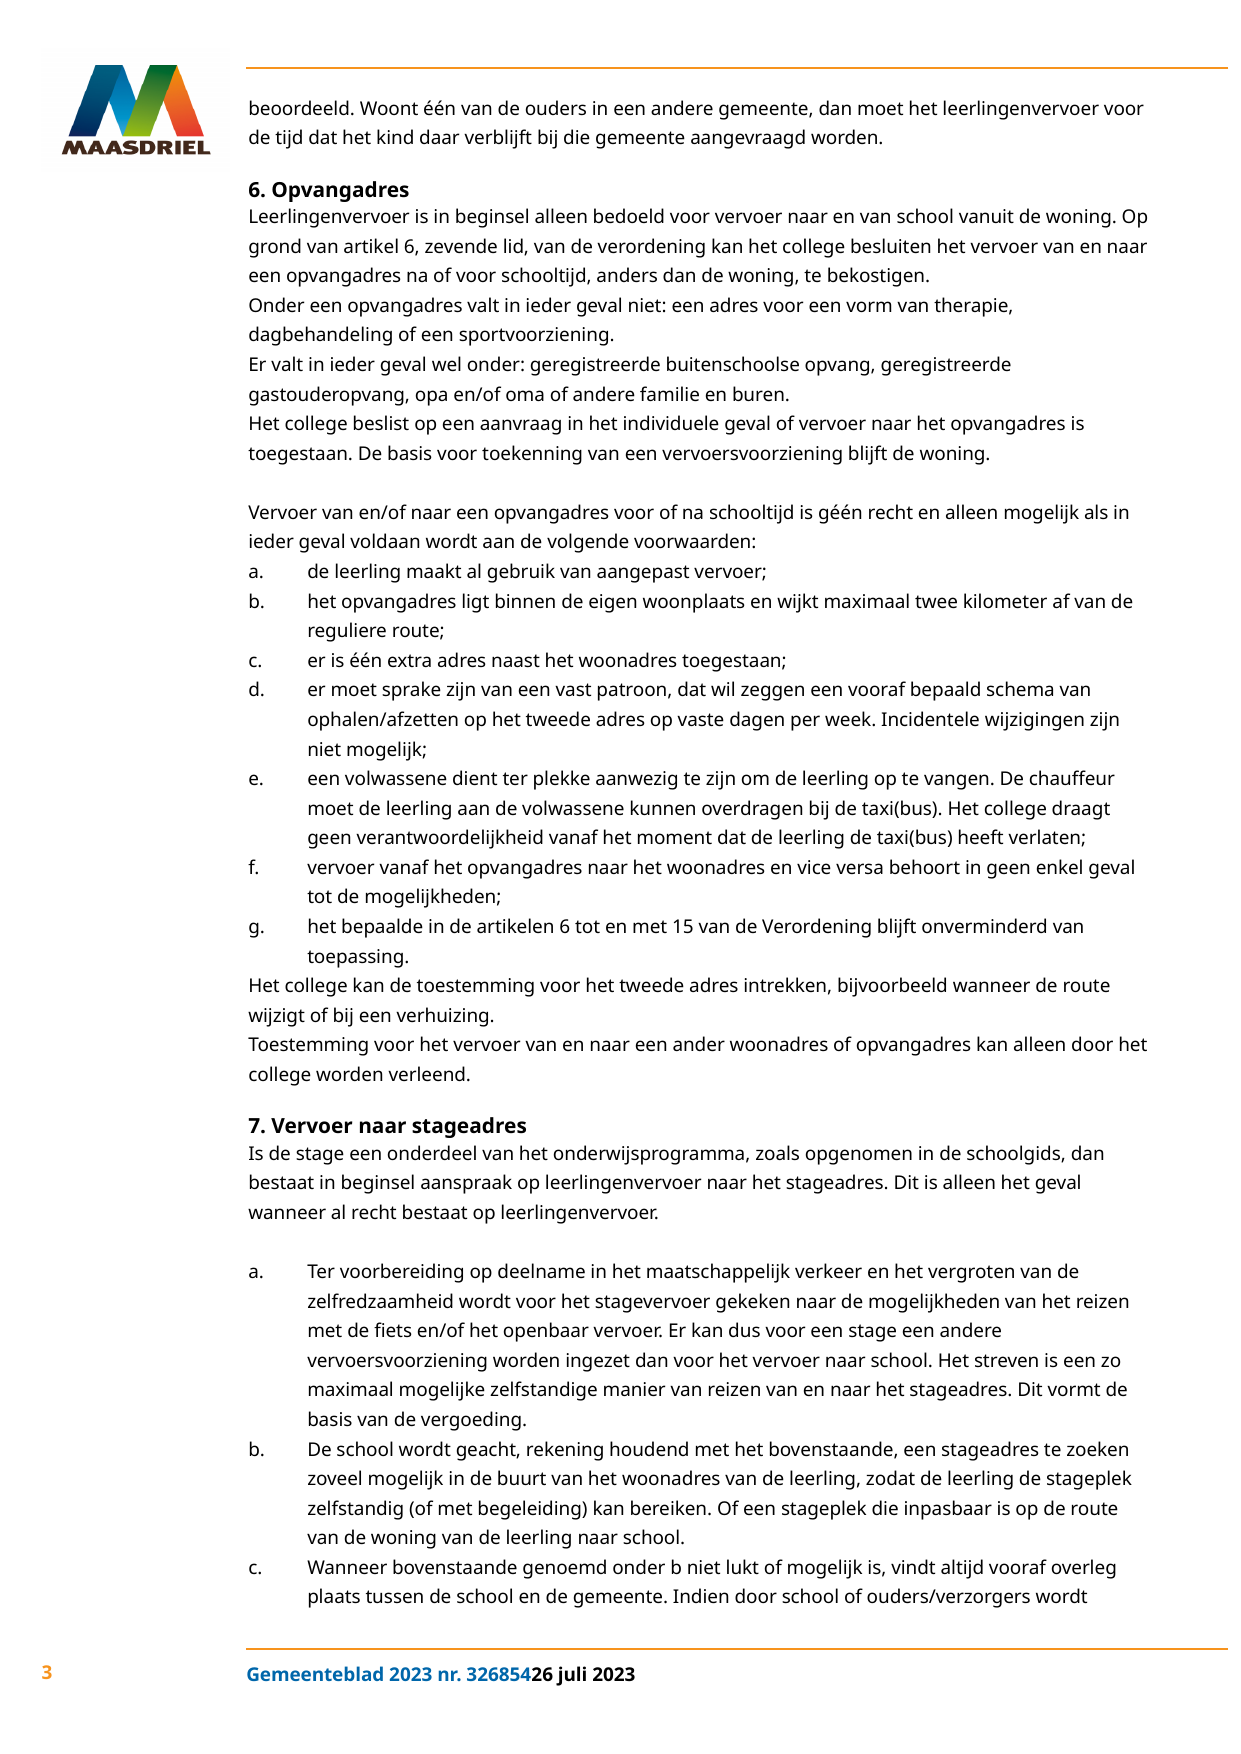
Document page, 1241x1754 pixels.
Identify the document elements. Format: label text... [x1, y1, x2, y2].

text Onder een opvangadres valt in ieder geval niet: een adres voor een vorm van therapie, dagbehandeling of een sportvoorziening. [248, 292, 1152, 347]
list het bepaalde in de artikelen 6 tot en met 15 van de Verordening blijft onverminderd van toepassing. [248, 913, 1152, 968]
text Toestemming voor het vervoer van en naar een ander woonadres of opvangadres kan alleen door het college worden verleend. [248, 1032, 1152, 1087]
list het opvangadres ligt binnen de eigen woonplaats en wijkt maximaal twee kilometer af van de reguliere route; [248, 588, 1152, 643]
list er is één extra adres naast het woonadres toegestaan; [248, 647, 1152, 673]
list De school wordt geacht, rekening houdend met het bovenstaande, een stageadres te zoeken zoveel mogelijk in de buurt van het woonadres van de leerling, zodat de leerling de stageplek zelfstandig (of met begeleiding) kan bereiken. Of een stageplek die inpasbaar is op de route van de woning van de leerling naar school. [248, 1436, 1152, 1550]
list een volwassene dient ter plekke aanwezig te zijn om de leerling op te vangen. De chauffeur moet de leerling aan de volwassene kunnen overdragen bij de taxi(bus). Het college draagt geen verantwoordelijkheid vanaf het moment dat de leerling de taxi(bus) heeft verlaten; [248, 765, 1152, 850]
text Leerlingenvervoer is in beginsel alleen bedoeld voor vervoer naar en van school vanuit de woning. Op grond van artikel 6, zevende lid, van de verordening kan het college besluiten het vervoer van en naar een opvangadres na of voor schooltijd, anders dan de woning, te bekostigen. [248, 203, 1152, 288]
list Wanneer bovenstaande genoemd onder b niet lukt of mogelijk is, vindt altijd vooraf overleg plaats tussen de school en de gemeente. Indien door school of ouders/verzorgers wordt [248, 1554, 1152, 1609]
list de leerling maakt al gebruik van aangepast vervoer; [248, 558, 1152, 584]
picture [41, 47, 231, 172]
text 6. Opvangadres [248, 175, 1152, 203]
list Ter voorbereiding op deelname in het maatschappelijk verkeer en het vergroten van de zelfredzaamheid wordt voor het stagevervoer gekeken naar de mogelijkheden van het reizen met de fiets en/of het openbaar vervoer. Er kan dus voor een stage een andere vervoersvoorziening worden ingezet dan voor het vervoer naar school. Het streven is een zo maximaal mogelijke zelfstandige manier van reizen van en naar het stageadres. Dit vormt de basis van de vergoeding. [248, 1258, 1152, 1432]
list vervoer vanaf het opvangadres naar het woonadres en vice versa behoort in geen enkel geval tot de mogelijkheden; [248, 854, 1152, 909]
text Het college beslist op een aanvraag in het individuele geval of vervoer naar het opvangadres is toegestaan. De basis voor toekenning van een vervoersvoorziening blijft de woning. [248, 410, 1152, 466]
text Is de stage een onderdeel van het onderwijsprogramma, zoals opgenomen in de schoolgids, dan bestaat in beginsel aanspraak op leerlingenvervoer naar het stageadres. Dit is alleen het geval wanneer al recht bestaat op leerlingenvervoer. [248, 1140, 1152, 1225]
list er moet sprake zijn van een vast patroon, dat wil zeggen een vooraf bepaald schema van ophalen/afzetten op het tweede adres op vaste dagen per week. Incidentele wijzigingen zijn niet mogelijk; [248, 677, 1152, 761]
text Vervoer van en/of naar een opvangadres voor of na schooltijd is géén recht en alleen mogelijk als in ieder geval voldaan wordt aan de volgende voorwaarden: [248, 499, 1152, 554]
text Het college kan de toestemming voor het tweede adres intrekken, bijvoorbeeld wanneer de route wijzigt of bij een verhuizing. [248, 972, 1152, 1028]
text 7. Vervoer naar stageadres [248, 1112, 1152, 1140]
text beoordeeld. Woont één van de ouders in een andere gemeente, dan moet het leerlingenvervoer voor de tijd dat het kind daar verblijft bij die gemeente aangevraagd worden. [248, 95, 1152, 150]
text Er valt in ieder geval wel onder: geregistreerde buitenschoolse opvang, geregistreerde gastouderopvang, opa en/of oma of andere familie en buren. [248, 351, 1152, 406]
